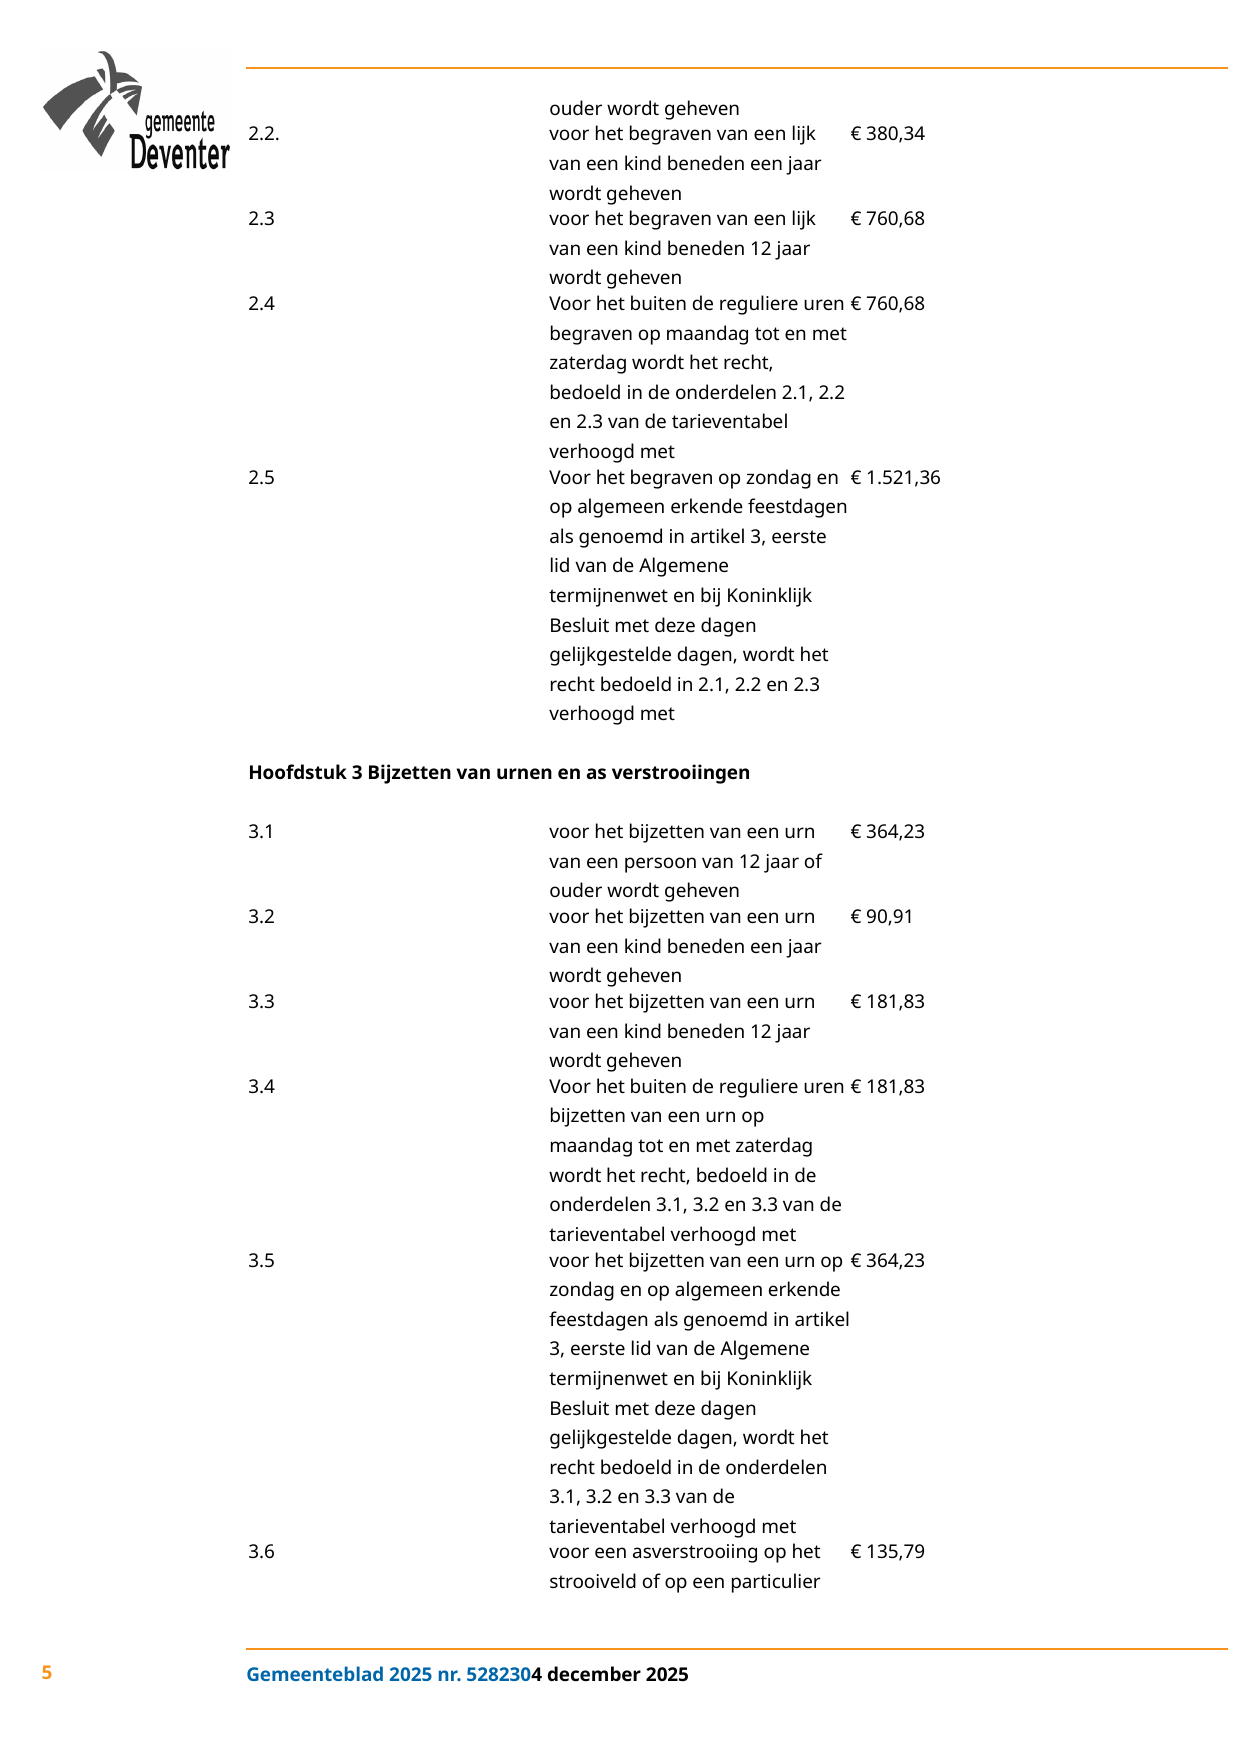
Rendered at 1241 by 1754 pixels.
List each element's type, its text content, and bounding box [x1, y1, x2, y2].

table_header 3.1 [248, 819, 549, 903]
table_cell Voor het begraven op zondag en op algemeen erkende feestdagen als genoemd in artikel 3, eerste lid van de Algemene termijnenwet en bij Koninklijk Besluit met deze dagen gelijkgestelde dagen, wordt het recht bedoeld in 2.1, 2.2 en 2.3 verhoogd met [549, 464, 850, 726]
table_cell voor een asverstrooiing op het strooiveld of op een particulier [549, 1539, 850, 1594]
table_cell voor het bijzetten van een urn van een kind beneden 12 jaar wordt geheven [549, 988, 850, 1073]
table_header € 364,23 [850, 819, 1152, 903]
table_cell € 181,83 [850, 1073, 1152, 1247]
table_cell € 760,68 [850, 205, 1152, 290]
table_cell 3.2 [248, 903, 549, 988]
table_cell 2.2. [248, 121, 549, 205]
table_cell € 90,91 [850, 903, 1152, 988]
table_cell 3.3 [248, 988, 549, 1073]
table_cell € 181,83 [850, 988, 1152, 1073]
table_cell € 364,23 [850, 1247, 1152, 1539]
table_cell voor het begraven van een lijk van een kind beneden een jaar wordt geheven [549, 121, 850, 205]
table_header [850, 95, 1152, 121]
table_cell 2.3 [248, 205, 549, 290]
table_cell 2.4 [248, 290, 549, 464]
table_cell € 135,79 [850, 1539, 1152, 1594]
text Hoofdstuk 3 Bijzetten van urnen en as verstrooiingen [248, 759, 1152, 785]
table_header [248, 95, 549, 121]
table_cell voor het begraven van een lijk van een kind beneden 12 jaar wordt geheven [549, 205, 850, 290]
table_header voor het bijzetten van een urn van een persoon van 12 jaar of ouder wordt geheven [549, 819, 850, 903]
table_cell Voor het buiten de reguliere uren bijzetten van een urn op maandag tot en met zaterdag wordt het recht, bedoeld in de onderdelen 3.1, 3.2 en 3.3 van de tarieventabel verhoogd met [549, 1073, 850, 1247]
table_cell voor het bijzetten van een urn van een kind beneden een jaar wordt geheven [549, 903, 850, 988]
picture [41, 47, 231, 172]
table_cell 2.5 [248, 464, 549, 726]
table_cell € 760,68 [850, 290, 1152, 464]
table_cell Voor het buiten de reguliere uren begraven op maandag tot en met zaterdag wordt het recht, bedoeld in de onderdelen 2.1, 2.2 en 2.3 van de tarieventabel verhoogd met [549, 290, 850, 464]
table_cell 3.4 [248, 1073, 549, 1247]
table_cell 3.6 [248, 1539, 549, 1594]
table_cell € 1.521,36 [850, 464, 1152, 726]
table_header ouder wordt geheven [549, 95, 850, 121]
table_cell 3.5 [248, 1247, 549, 1539]
table_cell voor het bijzetten van een urn op zondag en op algemeen erkende feestdagen als genoemd in artikel 3, eerste lid van de Algemene termijnenwet en bij Koninklijk Besluit met deze dagen gelijkgestelde dagen, wordt het recht bedoeld in de onderdelen 3.1, 3.2 en 3.3 van de tarieventabel verhoogd met [549, 1247, 850, 1539]
table_cell € 380,34 [850, 121, 1152, 205]
